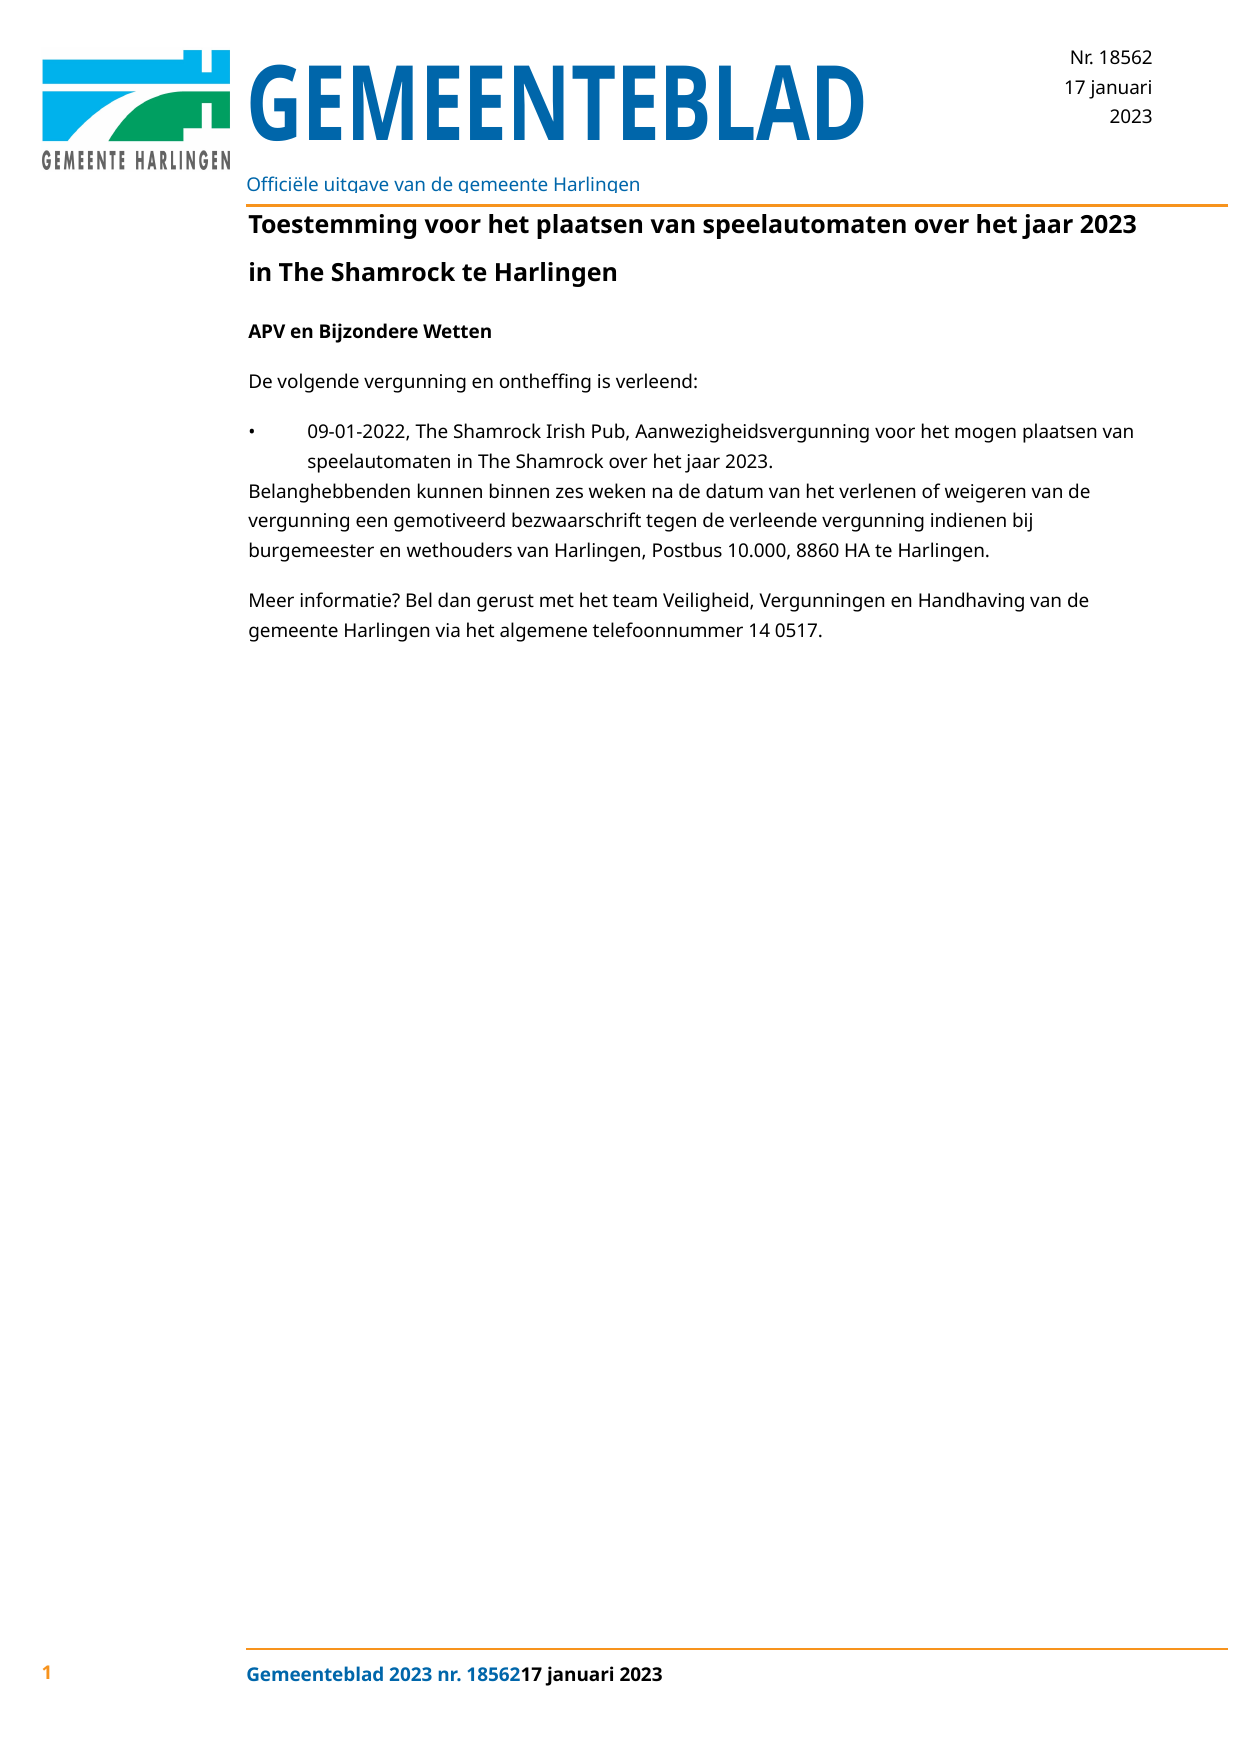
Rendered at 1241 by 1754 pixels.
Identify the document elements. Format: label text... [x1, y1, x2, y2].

text Toestemming voor het plaatsen van speelautomaten over het jaar 2023 in The Shamrock te Harlingen [248, 207, 1152, 288]
list 09-01-2022, The Shamrock Irish Pub, Aanwezigheidsvergunning voor het mogen plaatsen van speelautomaten in The Shamrock over het jaar 2023. [248, 419, 1152, 474]
picture [41, 47, 231, 172]
text Meer informatie? Bel dan gerust met het team Veiligheid, Vergunningen en Handhaving van de gemeente Harlingen via het algemene telefoonnummer 14 0517. [248, 587, 1152, 643]
text Belanghebbenden kunnen binnen zes weken na de datum van het verlenen of weigeren van de vergunning een gemotiveerd bezwaarschrift tegen de verleende vergunning indienen bij burgemeester en wethouders van Harlingen, Postbus 10.000, 8860 HA te Harlingen. [248, 478, 1152, 563]
text De volgende vergunning en ontheffing is verleend: [248, 368, 1152, 394]
text APV en Bijzondere Wetten [248, 318, 1152, 344]
